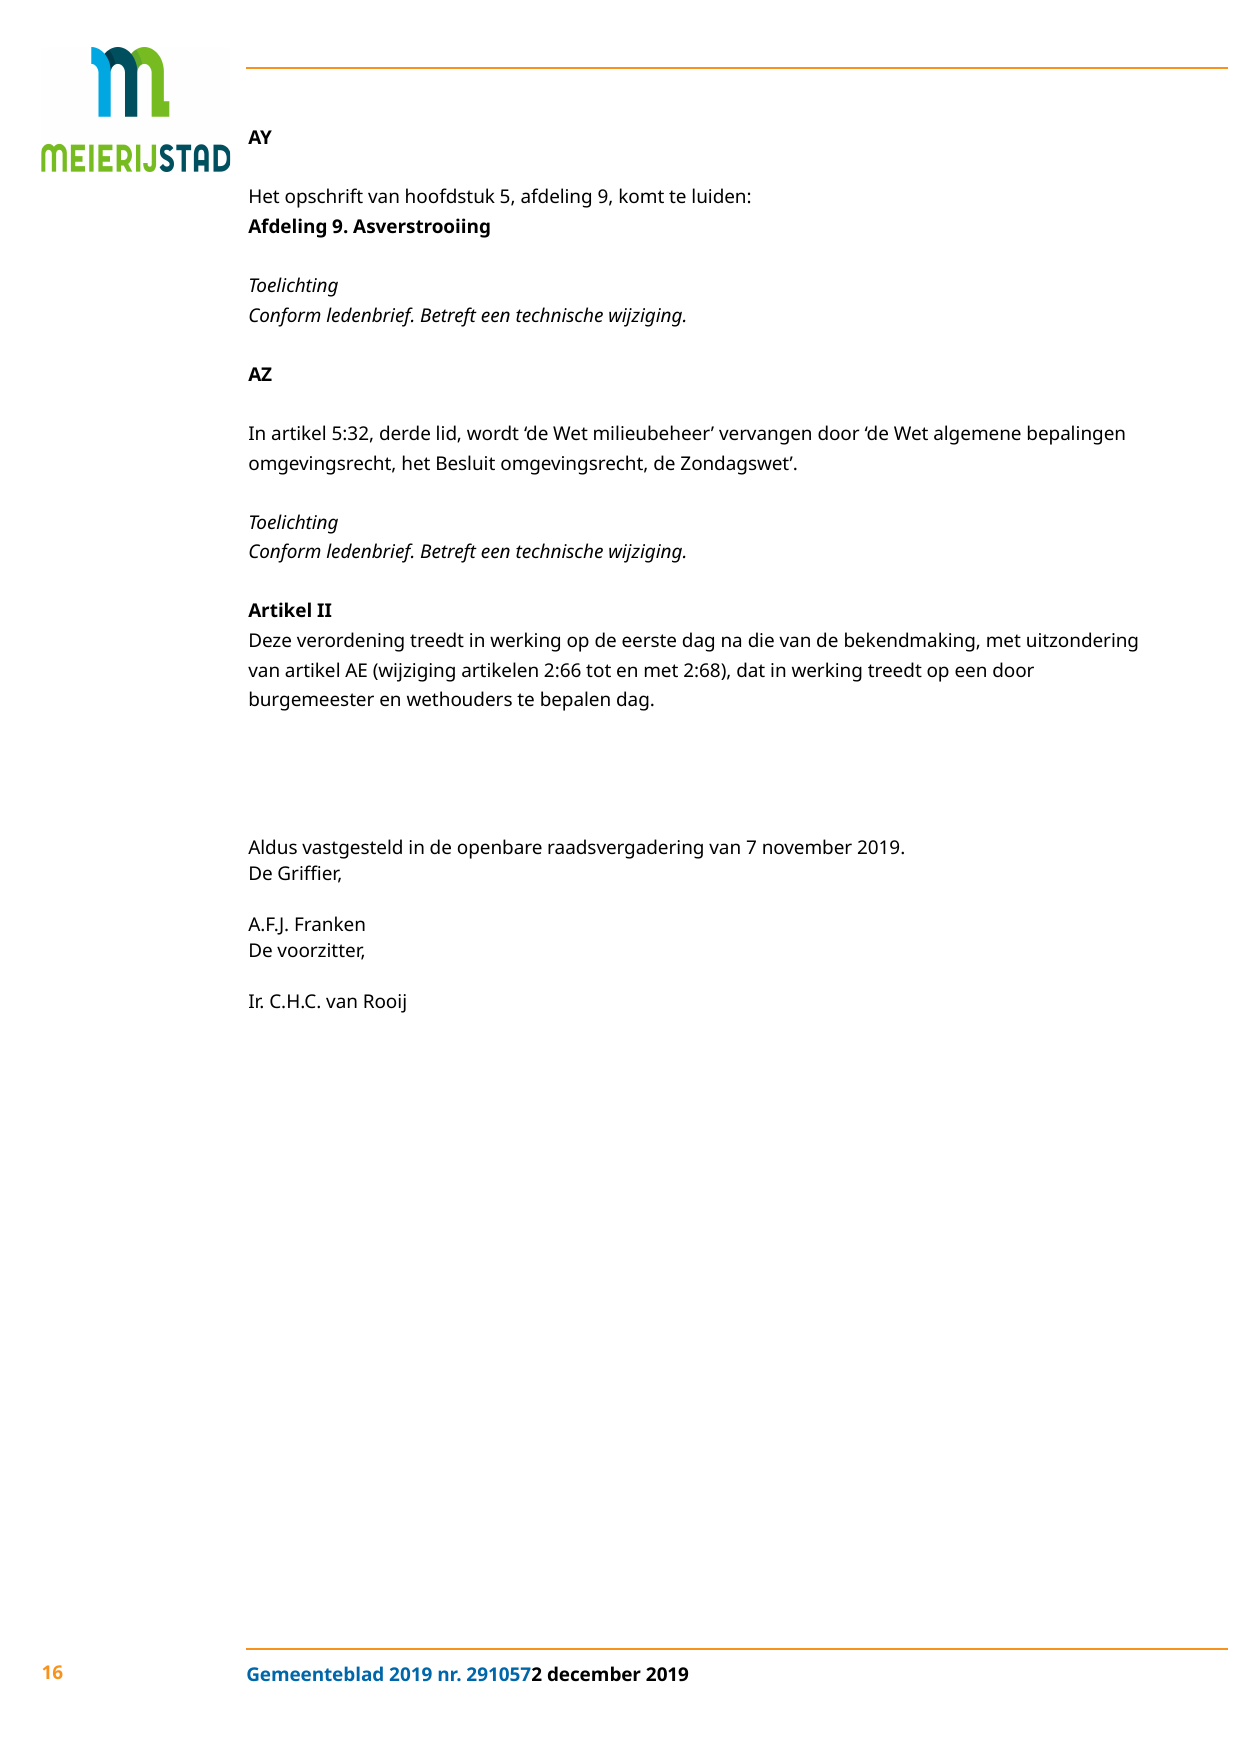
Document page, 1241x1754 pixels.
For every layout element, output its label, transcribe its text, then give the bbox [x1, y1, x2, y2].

picture [41, 47, 231, 172]
text Artikel II [248, 598, 1152, 623]
text AY [248, 124, 1152, 150]
text Deze verordening treedt in werking op de eerste dag na die van de bekendmaking, met uitzondering van artikel AE (wijziging artikelen 2:66 tot en met 2:68), dat in werking treedt op een door burgemeester en wethouders te bepalen dag. [248, 627, 1152, 712]
text Afdeling 9. Asverstrooiing [248, 213, 1152, 239]
text In artikel 5:32, derde lid, wordt ‘de Wet milieubeheer’ vervangen door ‘de Wet algemene bepalingen omgevingsrecht, het Besluit omgevingsrecht, de Zondagswet’. [248, 420, 1152, 476]
text Toelichting [248, 272, 1152, 298]
text Conform ledenbrief. Betreft een technische wijziging. [248, 302, 1152, 328]
text Ir. C.H.C. van Rooij [248, 989, 1152, 1014]
text Toelichting [248, 509, 1152, 535]
text AZ [248, 361, 1152, 387]
text De Griffier, [248, 860, 1152, 886]
text De voorzitter, [248, 937, 1152, 963]
text Aldus vastgesteld in de openbare raadsvergadering van 7 november 2019. [248, 834, 1152, 860]
text Conform ledenbrief. Betreft een technische wijziging. [248, 538, 1152, 564]
text Het opschrift van hoofdstuk 5, afdeling 9, komt te luiden: [248, 183, 1152, 209]
text A.F.J. Franken [248, 912, 1152, 937]
